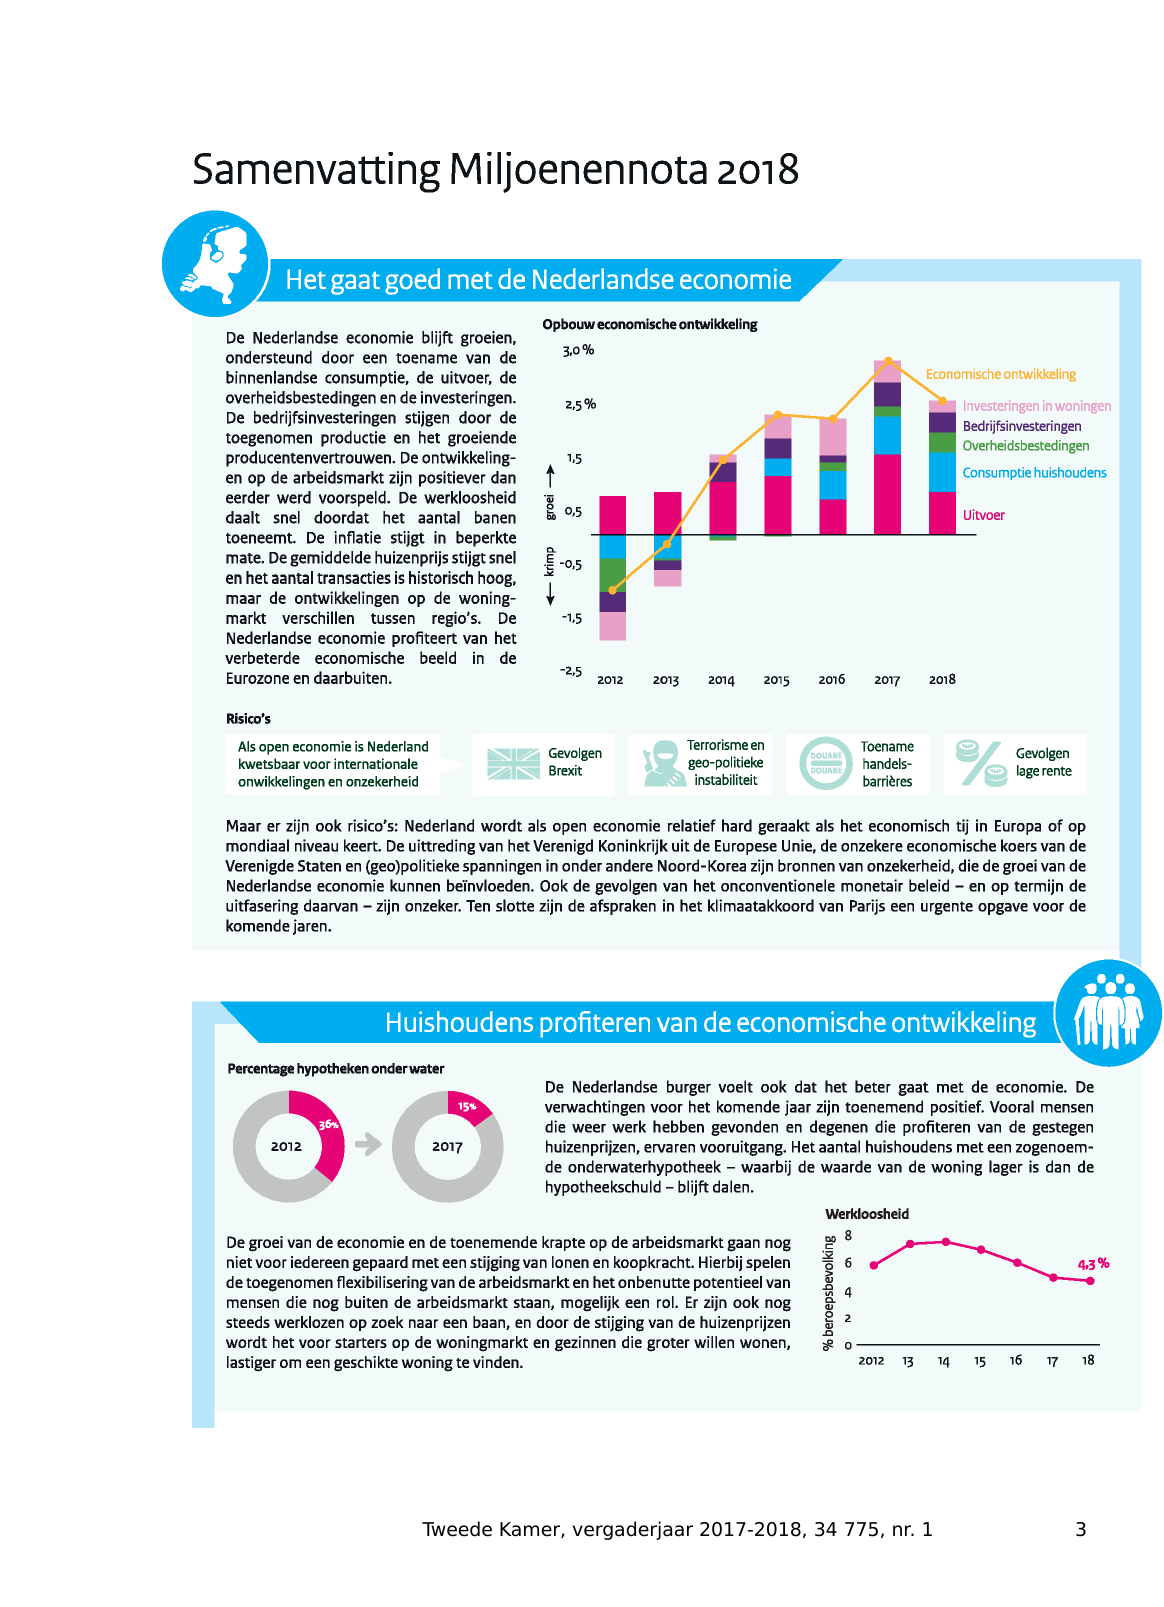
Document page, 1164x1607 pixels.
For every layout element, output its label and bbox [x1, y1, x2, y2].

picture [159, 152, 1164, 1428]
